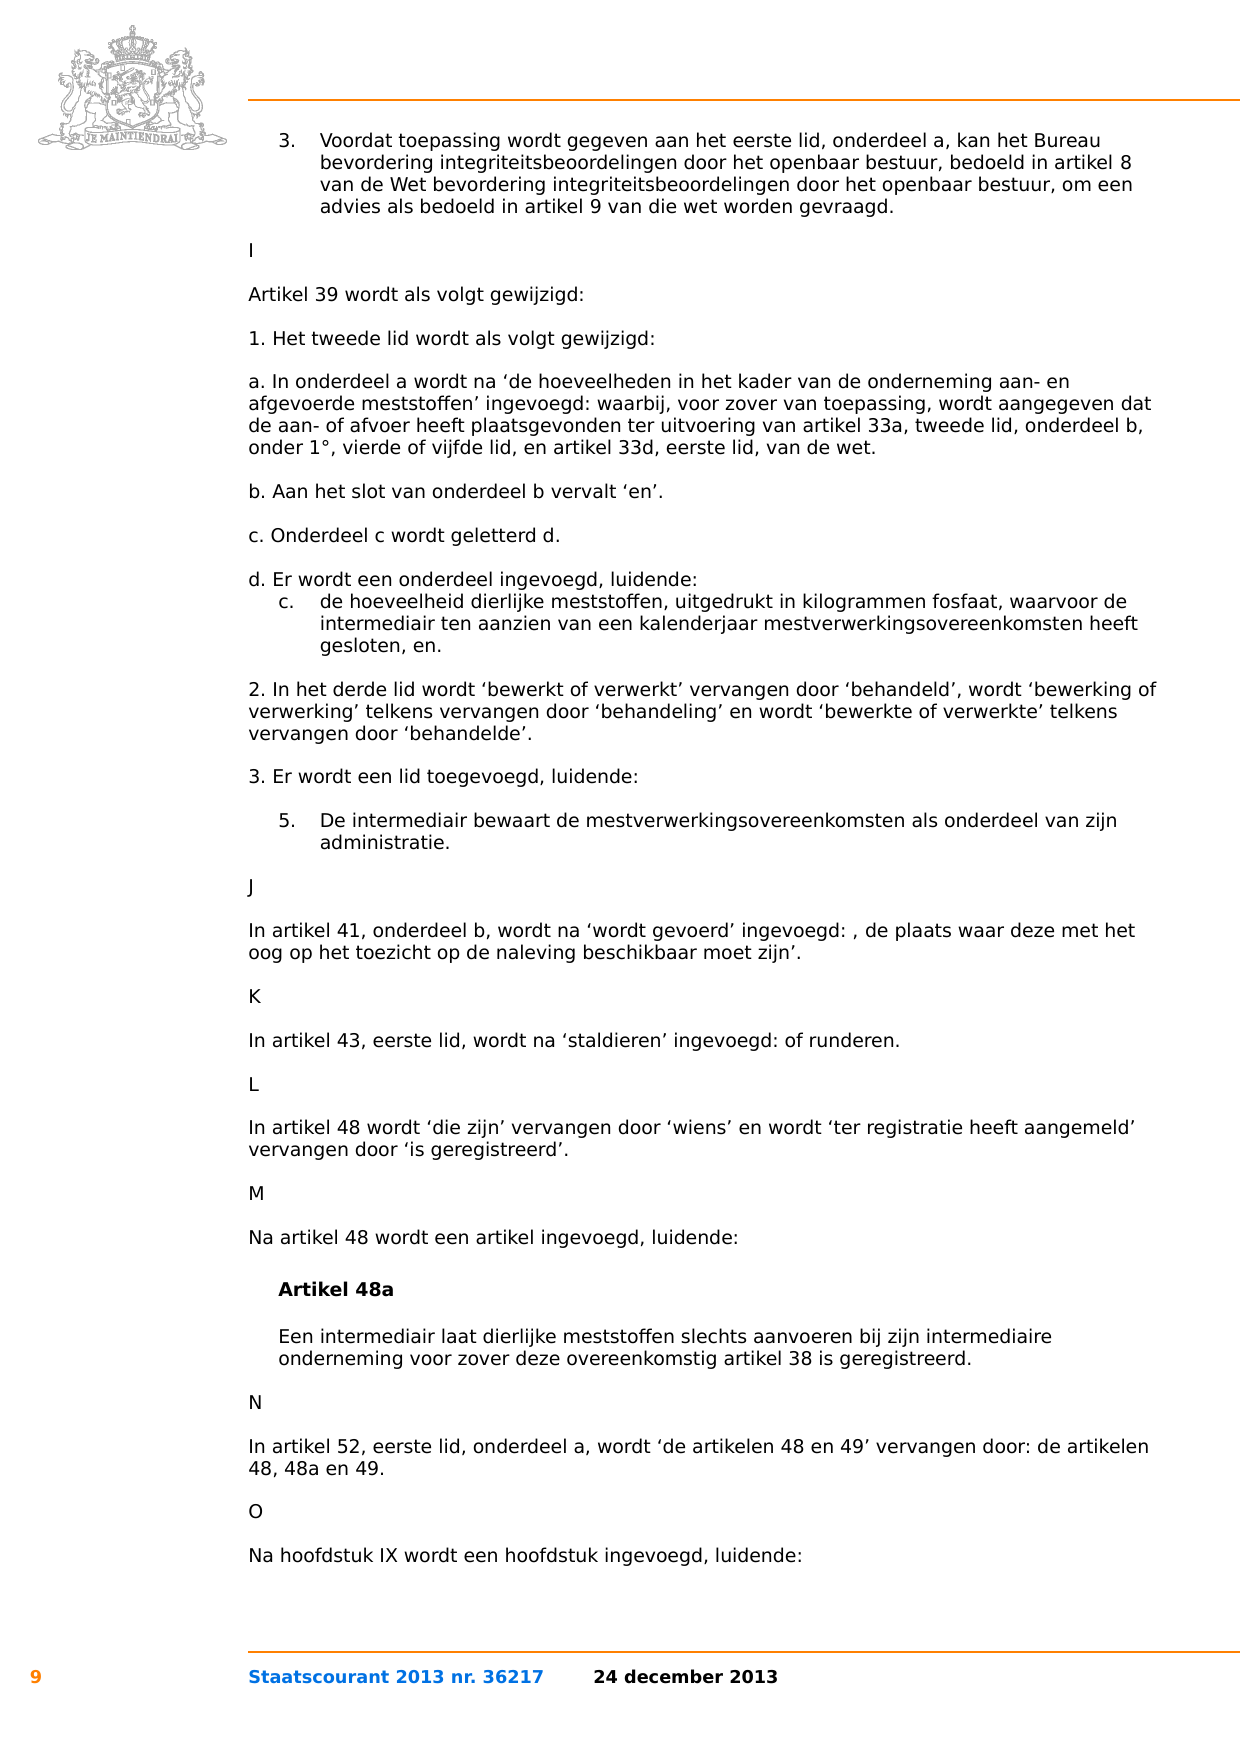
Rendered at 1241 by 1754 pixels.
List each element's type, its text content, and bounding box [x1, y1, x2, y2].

text K [248, 986, 1163, 1008]
text c. Onderdeel c wordt geletterd d. [248, 525, 1163, 547]
text L [248, 1073, 1163, 1095]
text I [248, 240, 1163, 262]
text O [248, 1501, 1163, 1523]
text Na hoofdstuk IX wordt een hoofdstuk ingevoegd, luidende: [248, 1545, 1163, 1567]
text 1. Het tweede lid wordt als volgt gewijzigd: [248, 327, 1163, 349]
text M [248, 1183, 1163, 1205]
picture [38, 25, 227, 150]
text In artikel 43, eerste lid, wordt na ‘staldieren’ ingevoegd: of runderen. [248, 1029, 1163, 1052]
text N [248, 1392, 1163, 1414]
text 3. Er wordt een lid toegevoegd, luidende: [248, 766, 1163, 788]
text d. Er wordt een onderdeel ingevoegd, luidende: [248, 569, 1163, 591]
text Artikel 39 wordt als volgt gewijzigd: [248, 283, 1163, 306]
subtitle Artikel 48a [278, 1279, 1163, 1301]
text 5. De intermediair bewaart de mestverwerkingsovereenkomsten als onderdeel van zijn administratie. [278, 810, 1163, 854]
text Na artikel 48 wordt een artikel ingevoegd, luidende: [248, 1227, 1163, 1249]
text 3. Voordat toepassing wordt gegeven aan het eerste lid, onderdeel a, kan het Bureau bevordering integriteitsbeoordelingen door het openbaar bestuur, bedoeld in artikel 8 van de Wet bevordering integriteitsbeoordelingen door het openbaar bestuur, om een advies als bedoeld in artikel 9 van die wet worden gevraagd. [278, 130, 1163, 218]
text In artikel 48 wordt ‘die zijn’ vervangen door ‘wiens’ en wordt ‘ter registratie heeft aangemeld’ vervangen door ‘is geregistreerd’. [248, 1117, 1163, 1161]
text a. In onderdeel a wordt na ‘de hoeveelheden in het kader van de onderneming aan- en afgevoerde meststoffen’ ingevoegd: waarbij, voor zover van toepassing, wordt aangegeven dat de aan- of afvoer heeft plaatsgevonden ter uitvoering van artikel 33a, tweede lid, onderdeel b, onder 1°, vierde of vijfde lid, en artikel 33d, eerste lid, van de wet. [248, 371, 1163, 459]
text 2. In het derde lid wordt ‘bewerkt of verwerkt’ vervangen door ‘behandeld’, wordt ‘bewerking of verwerking’ telkens vervangen door ‘behandeling’ en wordt ‘bewerkte of verwerkte’ telkens vervangen door ‘behandelde’. [248, 678, 1163, 744]
text In artikel 41, onderdeel b, wordt na ‘wordt gevoerd’ ingevoegd: , de plaats waar deze met het oog op het toezicht op de naleving beschikbaar moet zijn’. [248, 920, 1163, 964]
text Een intermediair laat dierlijke meststoffen slechts aanvoeren bij zijn intermediaire onderneming voor zover deze overeenkomstig artikel 38 is geregistreerd. [278, 1326, 1163, 1370]
text In artikel 52, eerste lid, onderdeel a, wordt ‘de artikelen 48 en 49’ vervangen door: de artikelen 48, 48a en 49. [248, 1436, 1163, 1479]
text J [248, 876, 1163, 898]
text c. de hoeveelheid dierlijke meststoffen, uitgedrukt in kilogrammen fosfaat, waarvoor de intermediair ten aanzien van een kalenderjaar mestverwerkingsovereenkomsten heeft gesloten, en. [278, 591, 1163, 657]
text b. Aan het slot van onderdeel b vervalt ‘en’. [248, 481, 1163, 503]
